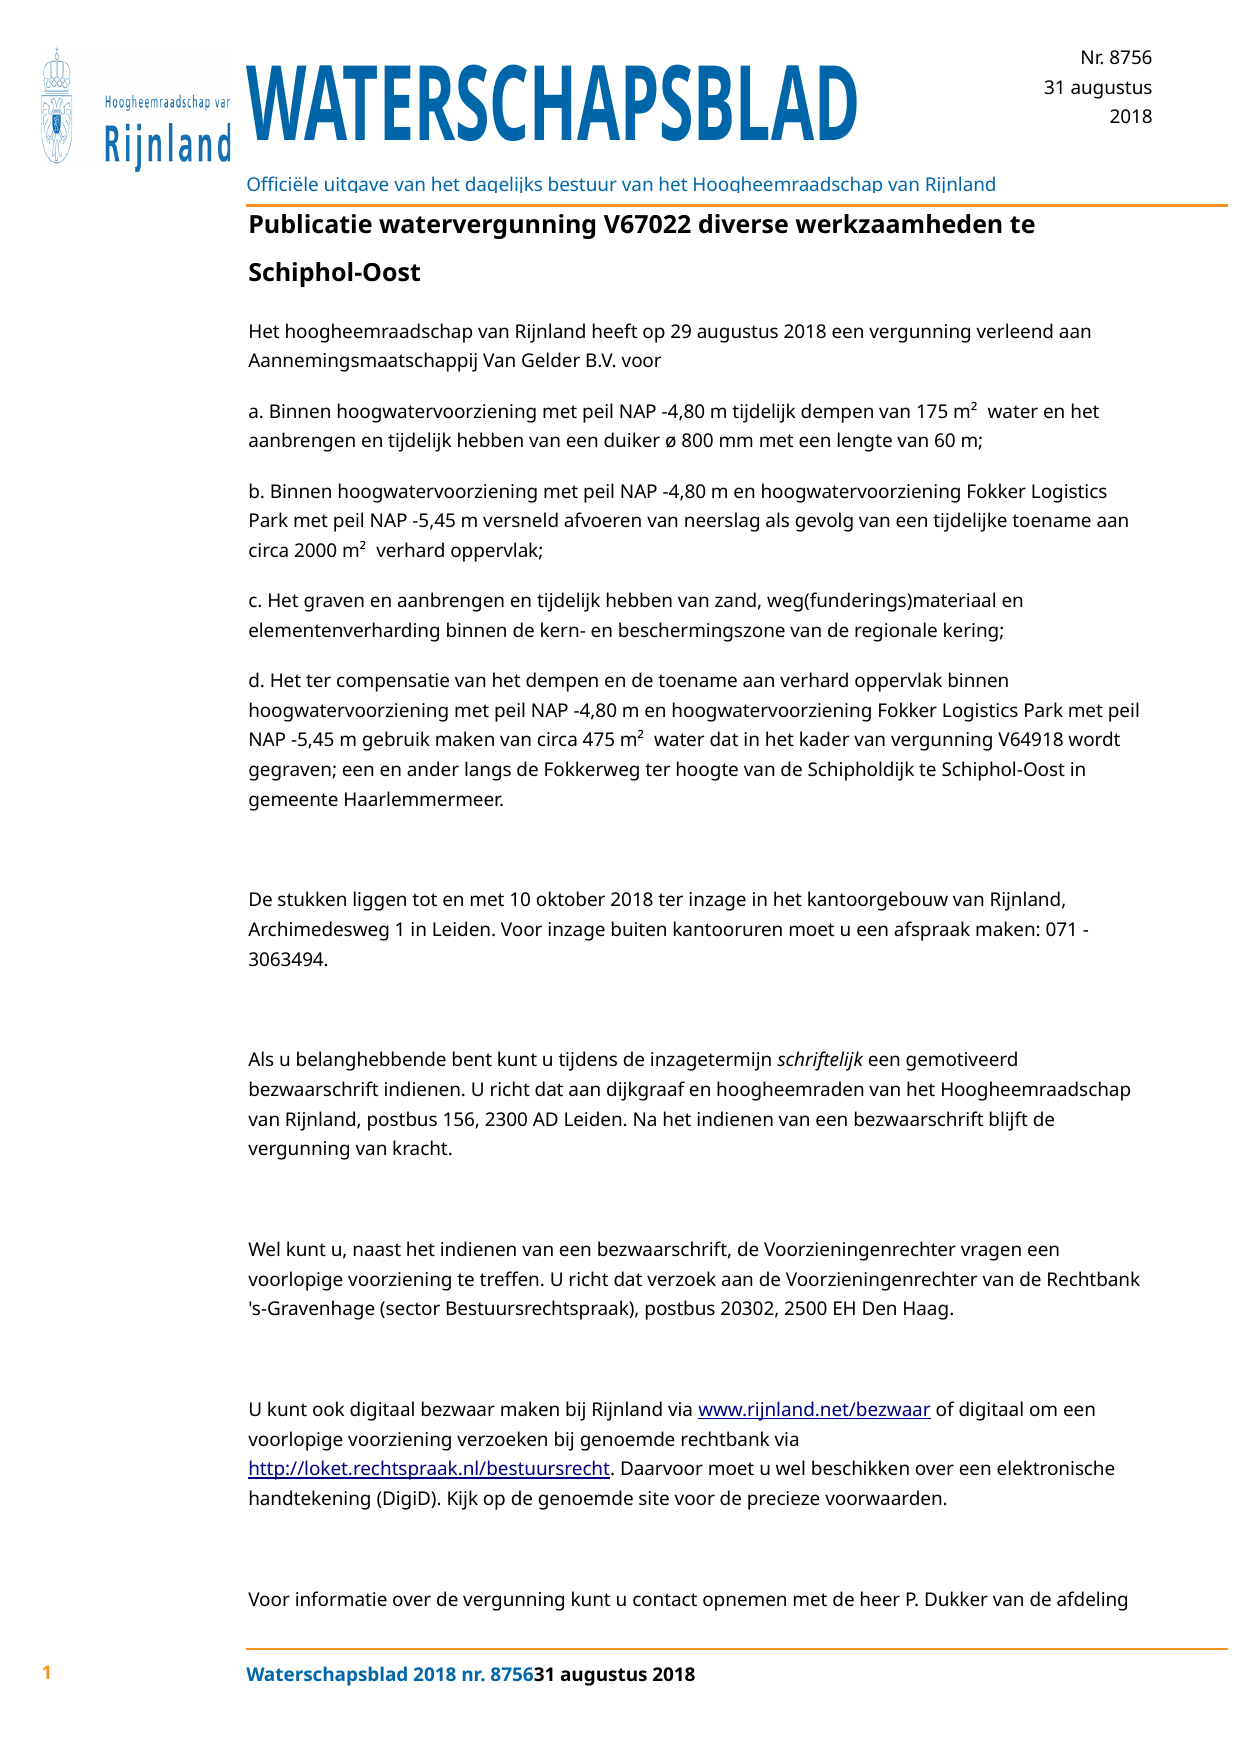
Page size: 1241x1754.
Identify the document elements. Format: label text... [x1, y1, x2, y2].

text d. Het ter compensatie van het dempen en de toename aan verhard oppervlak binnen hoogwatervoorziening met peil NAP -4,80 m en hoogwatervoorziening Fokker Logistics Park met peil NAP -5,45 m gebruik maken van circa 475 m² water dat in het kader van vergunning V64918 wordt gegraven; een en ander langs de Fokkerweg ter hoogte van de Schipholdijk te Schiphol-Oost in gemeente Haarlemmermeer. [248, 667, 1152, 812]
text De stukken liggen tot en met 10 oktober 2018 ter inzage in het kantoorgebouw van Rijnland, Archimedesweg 1 in Leiden. Voor inzage buiten kantooruren moet u een afspraak maken: 071 - 3063494. [248, 887, 1152, 972]
text b. Binnen hoogwatervoorziening met peil NAP -4,80 m en hoogwatervoorziening Fokker Logistics Park met peil NAP -5,45 m versneld afvoeren van neerslag als gevolg van een tijdelijke toename aan circa 2000 m² verhard oppervlak; [248, 478, 1152, 563]
text Publicatie watervergunning V67022 diverse werkzaamheden te Schiphol-Oost [248, 207, 1152, 288]
text Voor informatie over de vergunning kunt u contact opnemen met de heer P. Dukker van de afdeling [248, 1586, 1152, 1612]
text c. Het graven en aanbrengen en tijdelijk hebben van zand, weg(funderings)materiaal en elementenverharding binnen de kern- en beschermingszone van de regionale kering; [248, 587, 1152, 643]
text Het hoogheemraadschap van Rijnland heeft op 29 augustus 2018 een vergunning verleend aan Aannemingsmaatschappij Van Gelder B.V. voor [248, 318, 1152, 373]
text Als u belanghebbende bent kunt u tijdens de inzagetermijn schriftelijk een gemotiveerd bezwaarschrift indienen. U richt dat aan dijkgraaf en hoogheemraden van het Hoogheemraadschap van Rijnland, postbus 156, 2300 AD Leiden. Na het indienen van een bezwaarschrift blijft de vergunning van kracht. [248, 1047, 1152, 1161]
picture [41, 47, 231, 172]
text a. Binnen hoogwatervoorziening met peil NAP -4,80 m tijdelijk dempen van 175 m² water en het aanbrengen en tijdelijk hebben van een duiker ø 800 mm met een lengte van 60 m; [248, 398, 1152, 453]
text U kunt ook digitaal bezwaar maken bij Rijnland via www.rijnland.net/bezwaar of digitaal om een voorlopige voorziening verzoeken bij genoemde rechtbank via http://loket.rechtspraak.nl/bestuursrecht. Daarvoor moet u wel beschikken over een elektronische handtekening (DigiD). Kijk op de genoemde site voor de precieze voorwaarden. [248, 1396, 1152, 1511]
text Wel kunt u, naast het indienen van een bezwaarschrift, de Voorzieningenrechter vragen een voorlopige voorziening te treffen. U richt dat verzoek aan de Voorzieningenrechter van de Rechtbank 's-Gravenhage (sector Bestuursrechtspraak), postbus 20302, 2500 EH Den Haag. [248, 1236, 1152, 1321]
